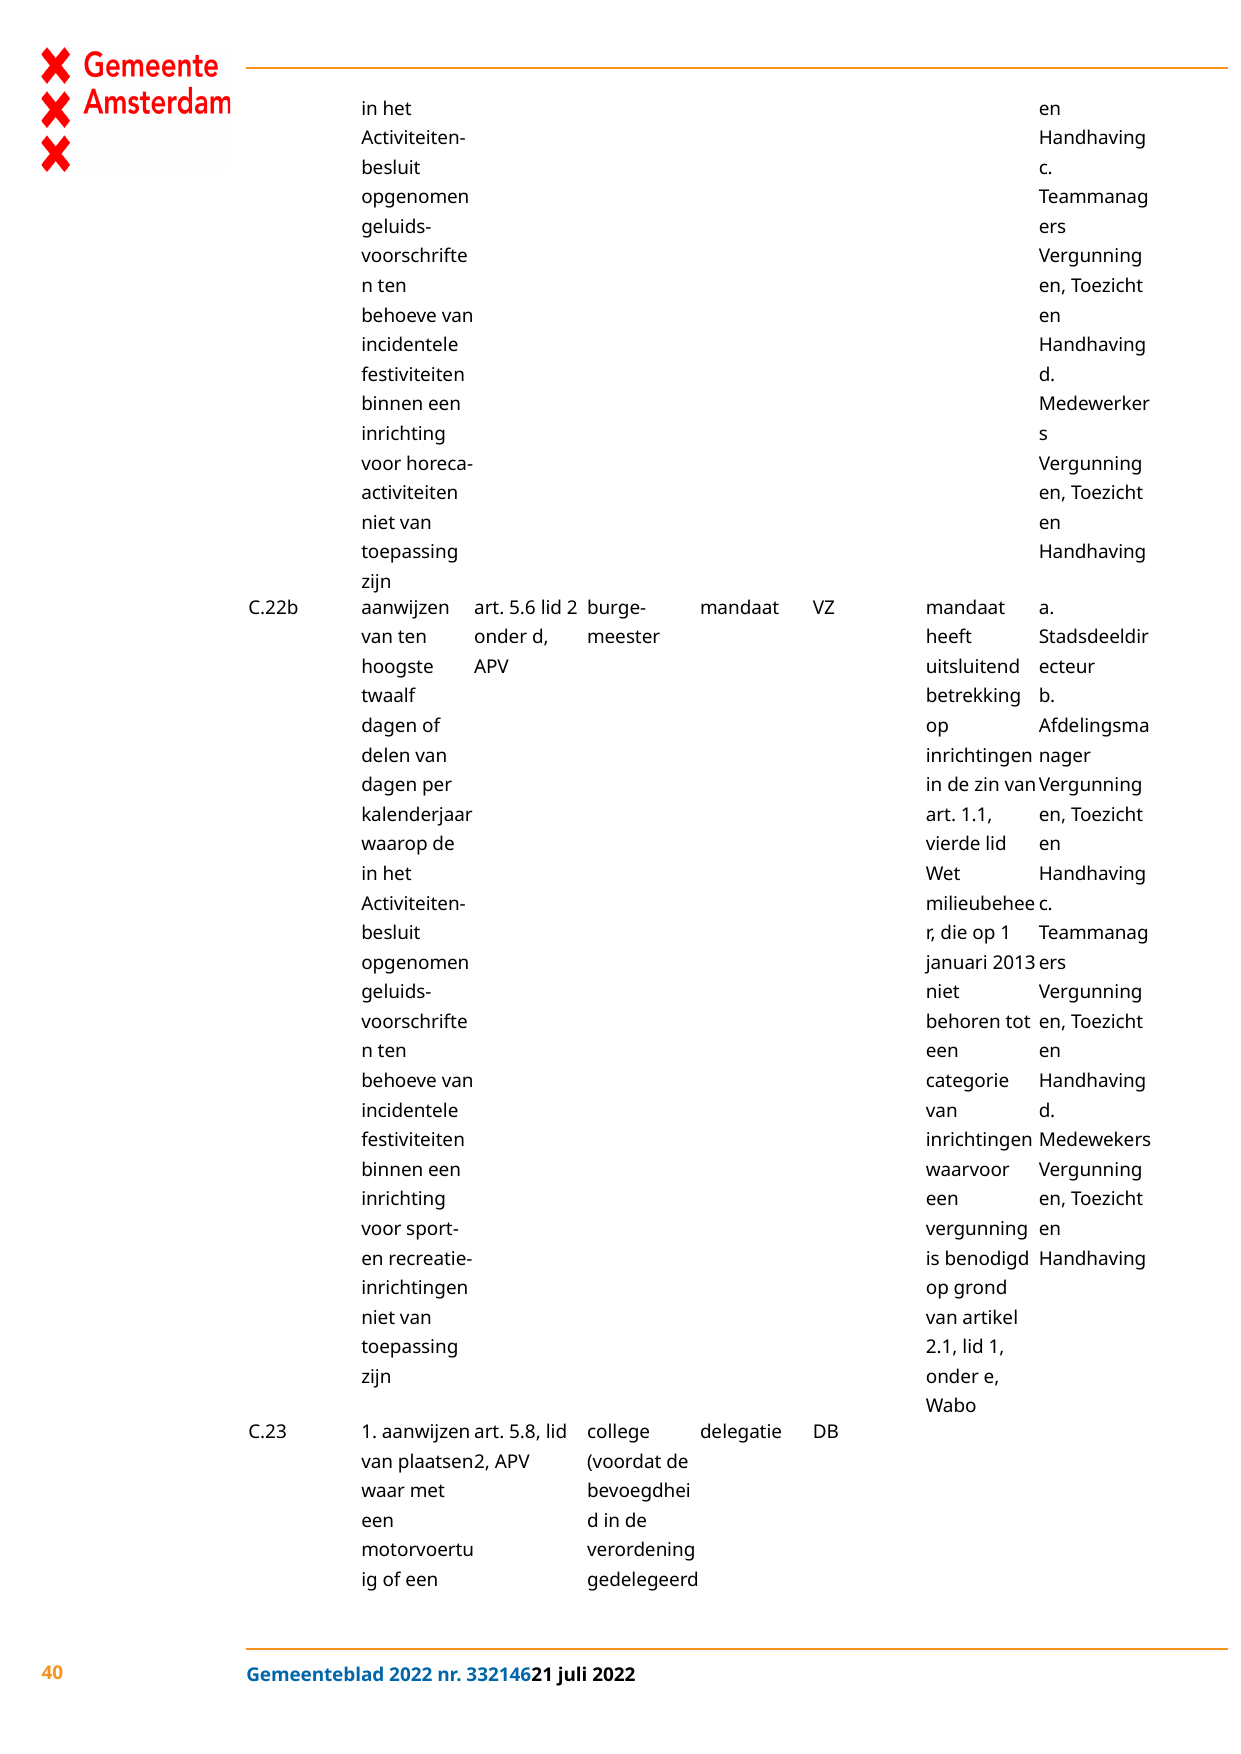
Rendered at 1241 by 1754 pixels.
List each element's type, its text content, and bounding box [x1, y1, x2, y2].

table_cell art. 5.6 lid 2 onder d, APV [474, 594, 587, 1418]
table_cell [926, 1418, 1038, 1592]
table_cell burge-meester [587, 594, 700, 1418]
table_cell college (voordat de bevoegdheid in de verordening gedelegeerd [587, 1418, 700, 1592]
table_cell [926, 95, 1038, 594]
table_cell [474, 95, 587, 594]
table_cell [248, 95, 361, 594]
table_cell delegatie [700, 1418, 813, 1592]
table_cell a. Stadsdeeldirecteur b. Afdelingsmanager Vergunningen, Toezicht en Handhaving c. Teammanagers Vergunningen, Toezicht en Handhaving d. Medewekers Vergunningen, Toezicht en Handhaving [1039, 594, 1152, 1418]
table_cell mandaat heeft uitsluitend betrekking op inrichtingen in de zin van art. 1.1, vierde lid Wet milieubeheer, die op 1 januari 2013 niet behoren tot een categorie van inrichtingen waarvoor een vergunning is benodigd op grond van artikel 2.1, lid 1, onder e, Wabo [926, 594, 1038, 1418]
table_cell in het Activiteiten-besluit opgenomen geluids-voorschriften ten behoeve van incidentele festiviteiten binnen een inrichting voor horeca-activiteiten niet van toepassing zijn [361, 95, 474, 594]
table_cell C.23 [248, 1418, 361, 1592]
table_cell 1. aanwijzen van plaatsen waar met een motorvoertuig of een [361, 1418, 474, 1592]
table_cell [700, 95, 813, 594]
table_cell VZ [813, 594, 926, 1418]
table_cell art. 5.8, lid 2, APV [474, 1418, 587, 1592]
table_cell en Handhaving c. Teammanagers Vergunningen, Toezicht en Handhaving d. Medewerkers Vergunningen, Toezicht en Handhaving [1039, 95, 1152, 594]
table_cell C.22b [248, 594, 361, 1418]
table_cell mandaat [700, 594, 813, 1418]
table_cell aanwijzen van ten hoogste twaalf dagen of delen van dagen per kalenderjaar waarop de in het Activiteiten-besluit opgenomen geluids-voorschriften ten behoeve van incidentele festiviteiten binnen een inrichting voor sport- en recreatie-inrichtingen niet van toepassing zijn [361, 594, 474, 1418]
table_cell DB [813, 1418, 926, 1592]
table_cell [1039, 1418, 1152, 1592]
table_cell [813, 95, 926, 594]
table_cell [587, 95, 700, 594]
picture [41, 47, 231, 172]
